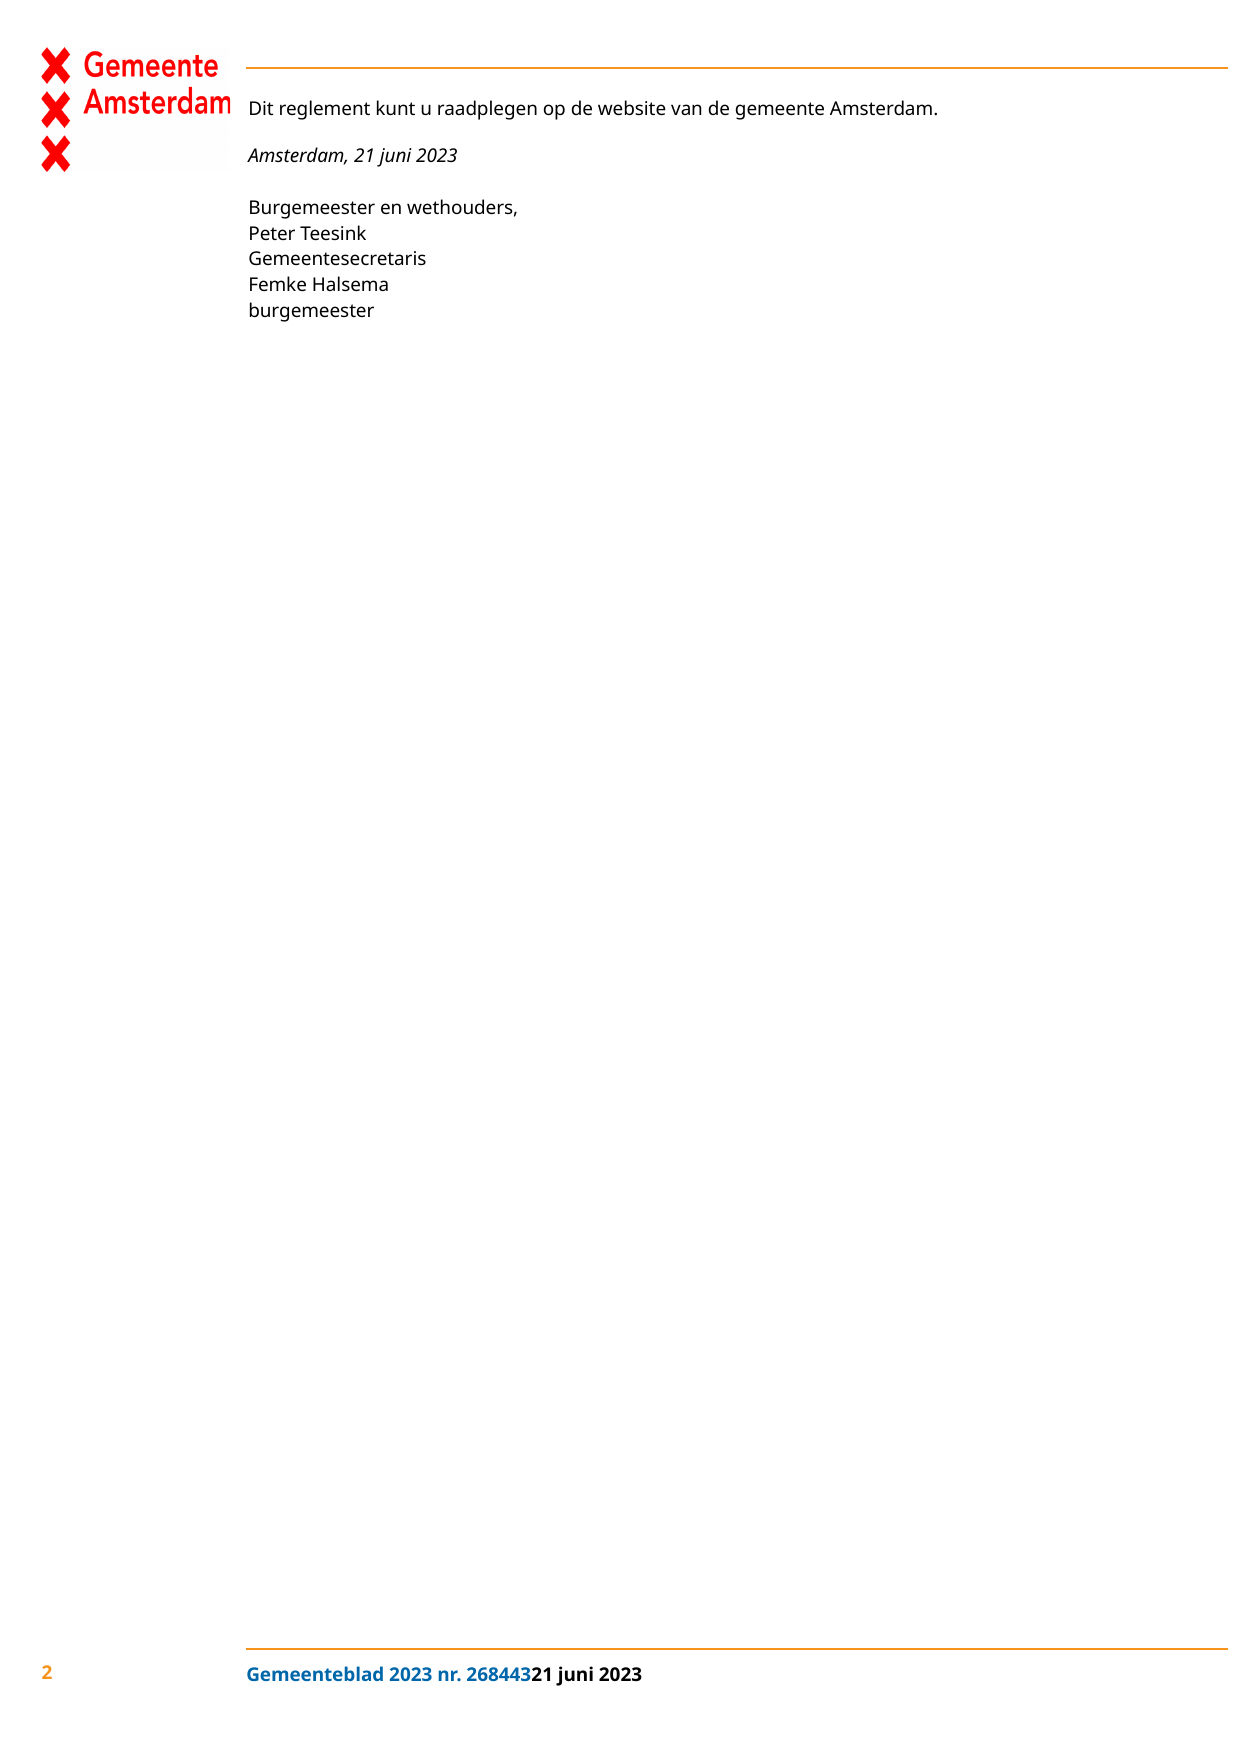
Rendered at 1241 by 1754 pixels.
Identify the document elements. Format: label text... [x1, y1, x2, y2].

text Burgemeester en wethouders, [248, 194, 1152, 220]
text Amsterdam, 21 juni 2023 [248, 143, 1152, 168]
text Peter Teesink [248, 220, 1152, 246]
text burgemeester [248, 297, 1152, 323]
text Femke Halsema [248, 271, 1152, 297]
text Dit reglement kunt u raadplegen op de website van de gemeente Amsterdam. [248, 95, 1152, 121]
text Gemeentesecretaris [248, 246, 1152, 271]
picture [41, 47, 231, 172]
